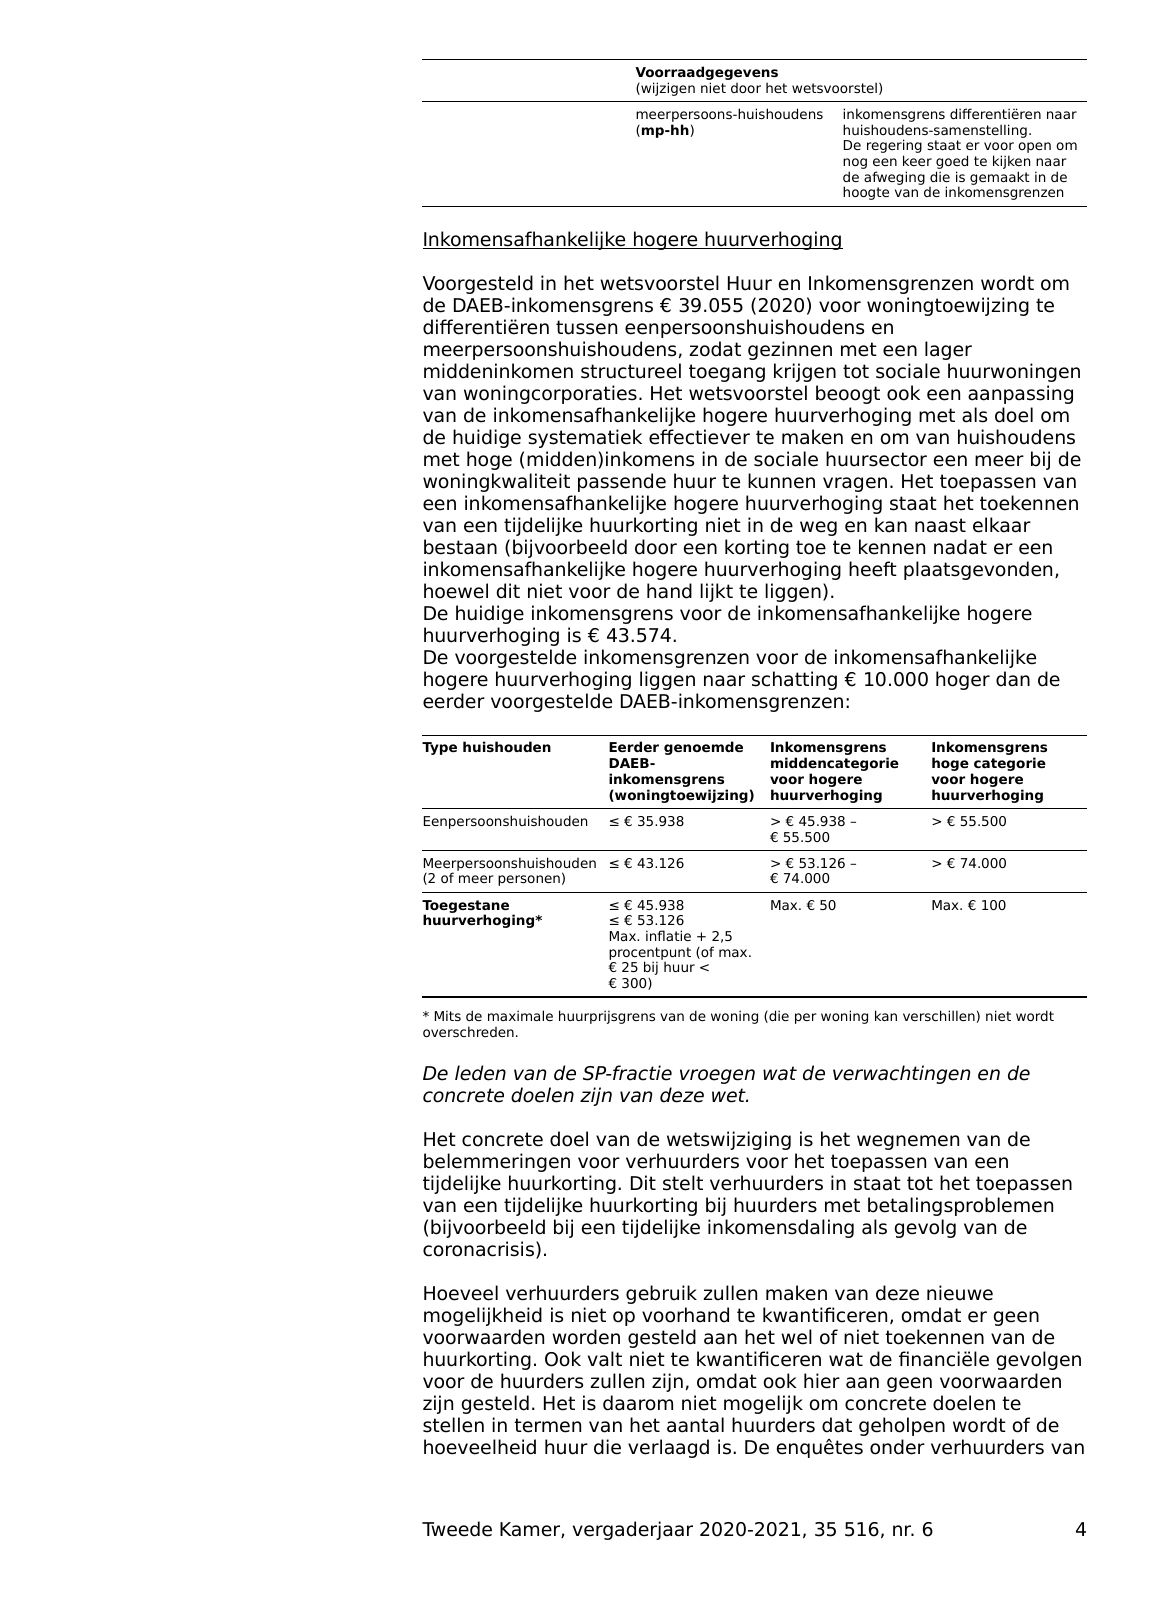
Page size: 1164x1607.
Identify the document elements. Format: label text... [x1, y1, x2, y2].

text De leden van de SP-fractie vroegen wat de verwachtingen en de concrete doelen zijn van deze wet. [422, 1063, 1087, 1107]
table_cell Meerpersoonshuishouden (2 of meer personen) [422, 851, 602, 892]
text Hoeveel verhuurders gebruik zullen maken van deze nieuwe mogelijkheid is niet op voorhand te kwantificeren, omdat er geen voorwaarden worden gesteld aan het wel of niet toekennen van de huurkorting. Ook valt niet te kwantificeren wat de financiële gevolgen voor de huurders zullen zijn, omdat ook hier aan geen voorwaarden zijn gesteld. Het is daarom niet mogelijk om concrete doelen te stellen in termen van het aantal huurders dat geholpen wordt of de hoeveelheid huur die verlaagd is. De enquêtes onder verhuurders van [422, 1283, 1087, 1459]
table_cell [422, 102, 629, 206]
table_cell Max. € 50 [764, 893, 925, 996]
table_cell * Mits de maximale huurprijsgrens van de woning (die per woning kan verschillen) niet wordt overschreden. [422, 998, 1087, 1041]
table_cell Max. € 100 [925, 893, 1087, 996]
text De huidige inkomensgrens voor de inkomensafhankelijke hogere huurverhoging is € 43.574. [422, 603, 1087, 647]
table_cell > € 45.938 – € 55.500 [764, 809, 925, 850]
table_cell > € 74.000 [925, 851, 1087, 892]
table_cell inkomensgrens differentiëren naar huishoudens-samenstelling. De regering staat er voor open om nog een keer goed te kijken naar de afweging die is gemaakt in de hoogte van de inkomensgrenzen [836, 102, 1087, 206]
table_header Voorraadgegevens (wijzigen niet door het wetsvoorstel) [629, 60, 1087, 101]
table_header Eerder genoemde DAEB-inkomensgrens (woningtoewijzing) [602, 736, 764, 808]
table_header [422, 60, 629, 101]
text De voorgestelde inkomensgrenzen voor de inkomensafhankelijke hogere huurverhoging liggen naar schatting € 10.000 hoger dan de eerder voorgestelde DAEB-inkomensgrenzen: [422, 647, 1087, 713]
table_header Inkomensgrens middencategorie voor hogere huurverhoging [764, 736, 925, 808]
table_cell > € 53.126 – € 74.000 [764, 851, 925, 892]
table_header Type huishouden [422, 736, 602, 808]
table_cell ≤ € 43.126 [602, 851, 764, 892]
text Voorgesteld in het wetsvoorstel Huur en Inkomensgrenzen wordt om de DAEB-inkomensgrens € 39.055 (2020) voor woningtoewijzing te differentiëren tussen eenpersoonshuishoudens en meerpersoonshuishoudens, zodat gezinnen met een lager middeninkomen structureel toegang krijgen tot sociale huurwoningen van woningcorporaties. Het wetsvoorstel beoogt ook een aanpassing van de inkomensafhankelijke hogere huurverhoging met als doel om de huidige systematiek effectiever te maken en om van huishoudens met hoge (midden)inkomens in de sociale huursector een meer bij de woningkwaliteit passende huur te kunnen vragen. Het toepassen van een inkomensafhankelijke hogere huurverhoging staat het toekennen van een tijdelijke huurkorting niet in de weg en kan naast elkaar bestaan (bijvoorbeeld door een korting toe te kennen nadat er een inkomensafhankelijke hogere huurverhoging heeft plaatsgevonden, hoewel dit niet voor de hand lijkt te liggen). [422, 273, 1087, 603]
table_header Inkomensgrens hoge categorie voor hogere huurverhoging [925, 736, 1087, 808]
table_cell ≤ € 45.938 ≤ € 53.126 Max. inflatie + 2,5 procentpunt (of max. € 25 bij huur < € 300) [602, 893, 764, 996]
table_cell Toegestane huurverhoging* [422, 893, 602, 996]
table_cell ≤ € 35.938 [602, 809, 764, 850]
text Het concrete doel van de wetswijziging is het wegnemen van de belemmeringen voor verhuurders voor het toepassen van een tijdelijke huurkorting. Dit stelt verhuurders in staat tot het toepassen van een tijdelijke huurkorting bij huurders met betalingsproblemen (bijvoorbeeld bij een tijdelijke inkomensdaling als gevolg van de coronacrisis). [422, 1129, 1087, 1261]
table_cell Eenpersoonshuishouden [422, 809, 602, 850]
table_cell meerpersoons-huishoudens (mp-hh) [629, 102, 836, 206]
subtitle Inkomensafhankelijke hogere huurverhoging [422, 229, 1087, 251]
table_cell > € 55.500 [925, 809, 1087, 850]
